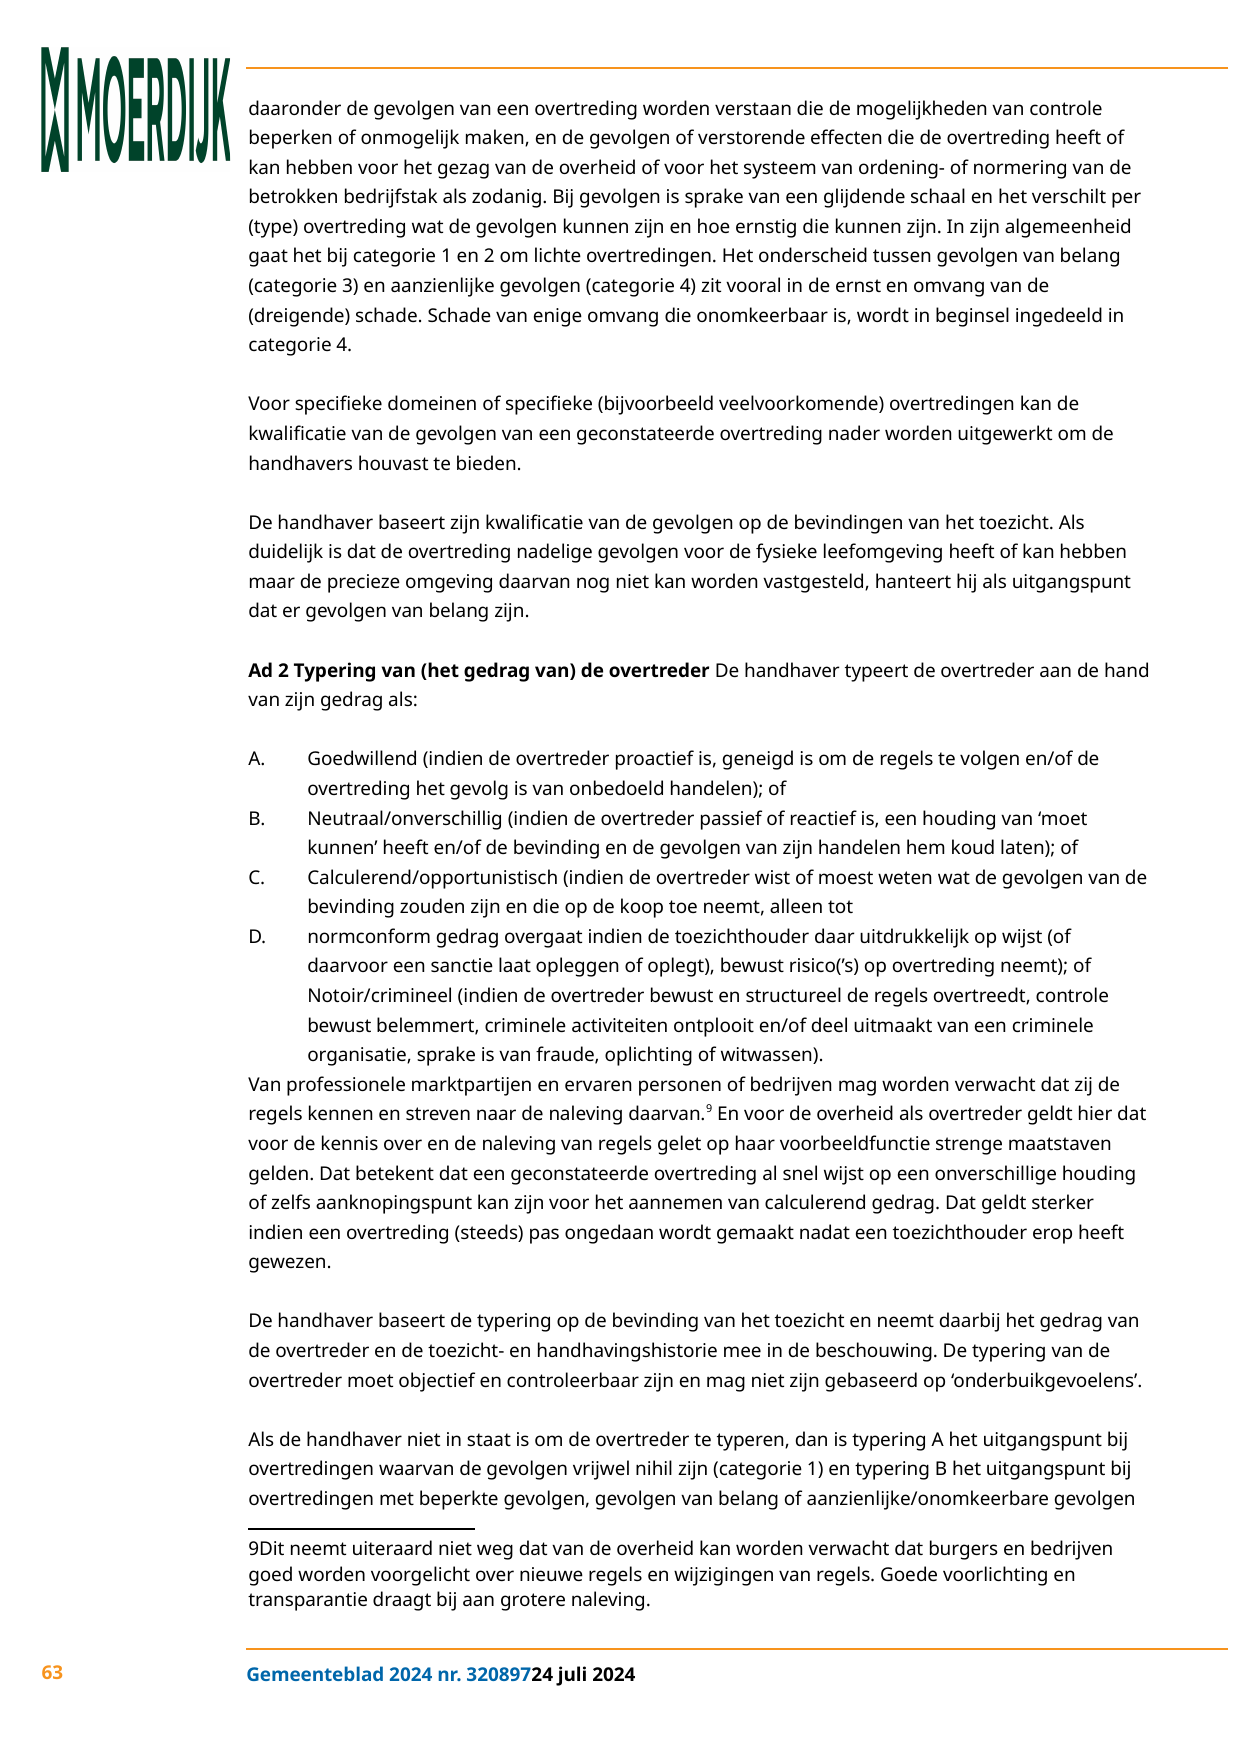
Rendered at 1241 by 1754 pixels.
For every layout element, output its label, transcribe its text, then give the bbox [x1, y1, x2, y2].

text De handhaver baseert de typering op de bevinding van het toezicht en neemt daarbij het gedrag van de overtreder en de toezicht- en handhavingshistorie mee in de beschouwing. De typering van de overtreder moet objectief en controleerbaar zijn en mag niet zijn gebaseerd op ‘onderbuikgevoelens’. [248, 1308, 1152, 1393]
text Dit neemt uiteraard niet weg dat van de overheid kan worden verwacht dat burgers en bedrijven goed worden voorgelicht over nieuwe regels en wijzigingen van regels. Goede voorlichting en transparantie draagt bij aan grotere naleving. [248, 1535, 1152, 1612]
list normconform gedrag overgaat indien de toezichthouder daar uitdrukkelijk op wijst (of daarvoor een sanctie laat opleggen of oplegt), bewust risico(’s) op overtreding neemt); of Notoir/crimineel (indien de overtreder bewust en structureel de regels overtreedt, controle bewust belemmert, criminele activiteiten ontplooit en/of deel uitmaakt van een criminele organisatie, sprake is van fraude, oplichting of witwassen). [248, 923, 1152, 1067]
list Calculerend/opportunistisch (indien de overtreder wist of moest weten wat de gevolgen van de bevinding zouden zijn en die op de koop toe neemt, alleen tot [248, 864, 1152, 919]
list Neutraal/onverschillig (indien de overtreder passief of reactief is, een houding van ‘moet kunnen’ heeft en/of de bevinding en de gevolgen van zijn handelen hem koud laten); of [248, 805, 1152, 860]
text daaronder de gevolgen van een overtreding worden verstaan die de mogelijkheden van controle beperken of onmogelijk maken, en de gevolgen of verstorende effecten die de overtreding heeft of kan hebben voor het gezag van de overheid of voor het systeem van ordening- of normering van de betrokken bedrijfstak als zodanig. Bij gevolgen is sprake van een glijdende schaal en het verschilt per (type) overtreding wat de gevolgen kunnen zijn en hoe ernstig die kunnen zijn. In zijn algemeenheid gaat het bij categorie 1 en 2 om lichte overtredingen. Het onderscheid tussen gevolgen van belang (categorie 3) en aanzienlijke gevolgen (categorie 4) zit vooral in de ernst en omvang van de (dreigende) schade. Schade van enige omvang die onomkeerbaar is, wordt in beginsel ingedeeld in categorie 4. [248, 95, 1152, 357]
text De handhaver baseert zijn kwalificatie van de gevolgen op de bevindingen van het toezicht. Als duidelijk is dat de overtreding nadelige gevolgen voor de fysieke leefomgeving heeft of kan hebben maar de precieze omgeving daarvan nog niet kan worden vastgesteld, hanteert hij als uitgangspunt dat er gevolgen van belang zijn. [248, 509, 1152, 623]
text Van professionele marktpartijen en ervaren personen of bedrijven mag worden verwacht dat zij de regels kennen en streven naar de naleving daarvan. En voor de overheid als overtreder geldt hier dat voor de kennis over en de naleving van regels gelet op haar voorbeeldfunctie strenge maatstaven gelden. Dat betekent dat een geconstateerde overtreding al snel wijst op een onverschillige houding of zelfs aanknopingspunt kan zijn voor het aannemen van calculerend gedrag. Dat geldt sterker indien een overtreding (steeds) pas ongedaan wordt gemaakt nadat een toezichthouder erop heeft gewezen. [248, 1071, 1152, 1274]
text Als de handhaver niet in staat is om de overtreder te typeren, dan is typering A het uitgangspunt bij overtredingen waarvan de gevolgen vrijwel nihil zijn (categorie 1) en typering B het uitgangspunt bij overtredingen met beperkte gevolgen, gevolgen van belang of aanzienlijke/onomkeerbare gevolgen [248, 1426, 1152, 1511]
list Goedwillend (indien de overtreder proactief is, geneigd is om de regels te volgen en/of de overtreding het gevolg is van onbedoeld handelen); of [248, 746, 1152, 801]
text Voor specifieke domeinen of specifieke (bijvoorbeeld veelvoorkomende) overtredingen kan de kwalificatie van de gevolgen van een geconstateerde overtreding nader worden uitgewerkt om de handhavers houvast te bieden. [248, 391, 1152, 476]
text Ad 2 Typering van (het gedrag van) de overtreder De handhaver typeert de overtreder aan de hand van zijn gedrag als: [248, 657, 1152, 712]
picture [41, 47, 231, 172]
